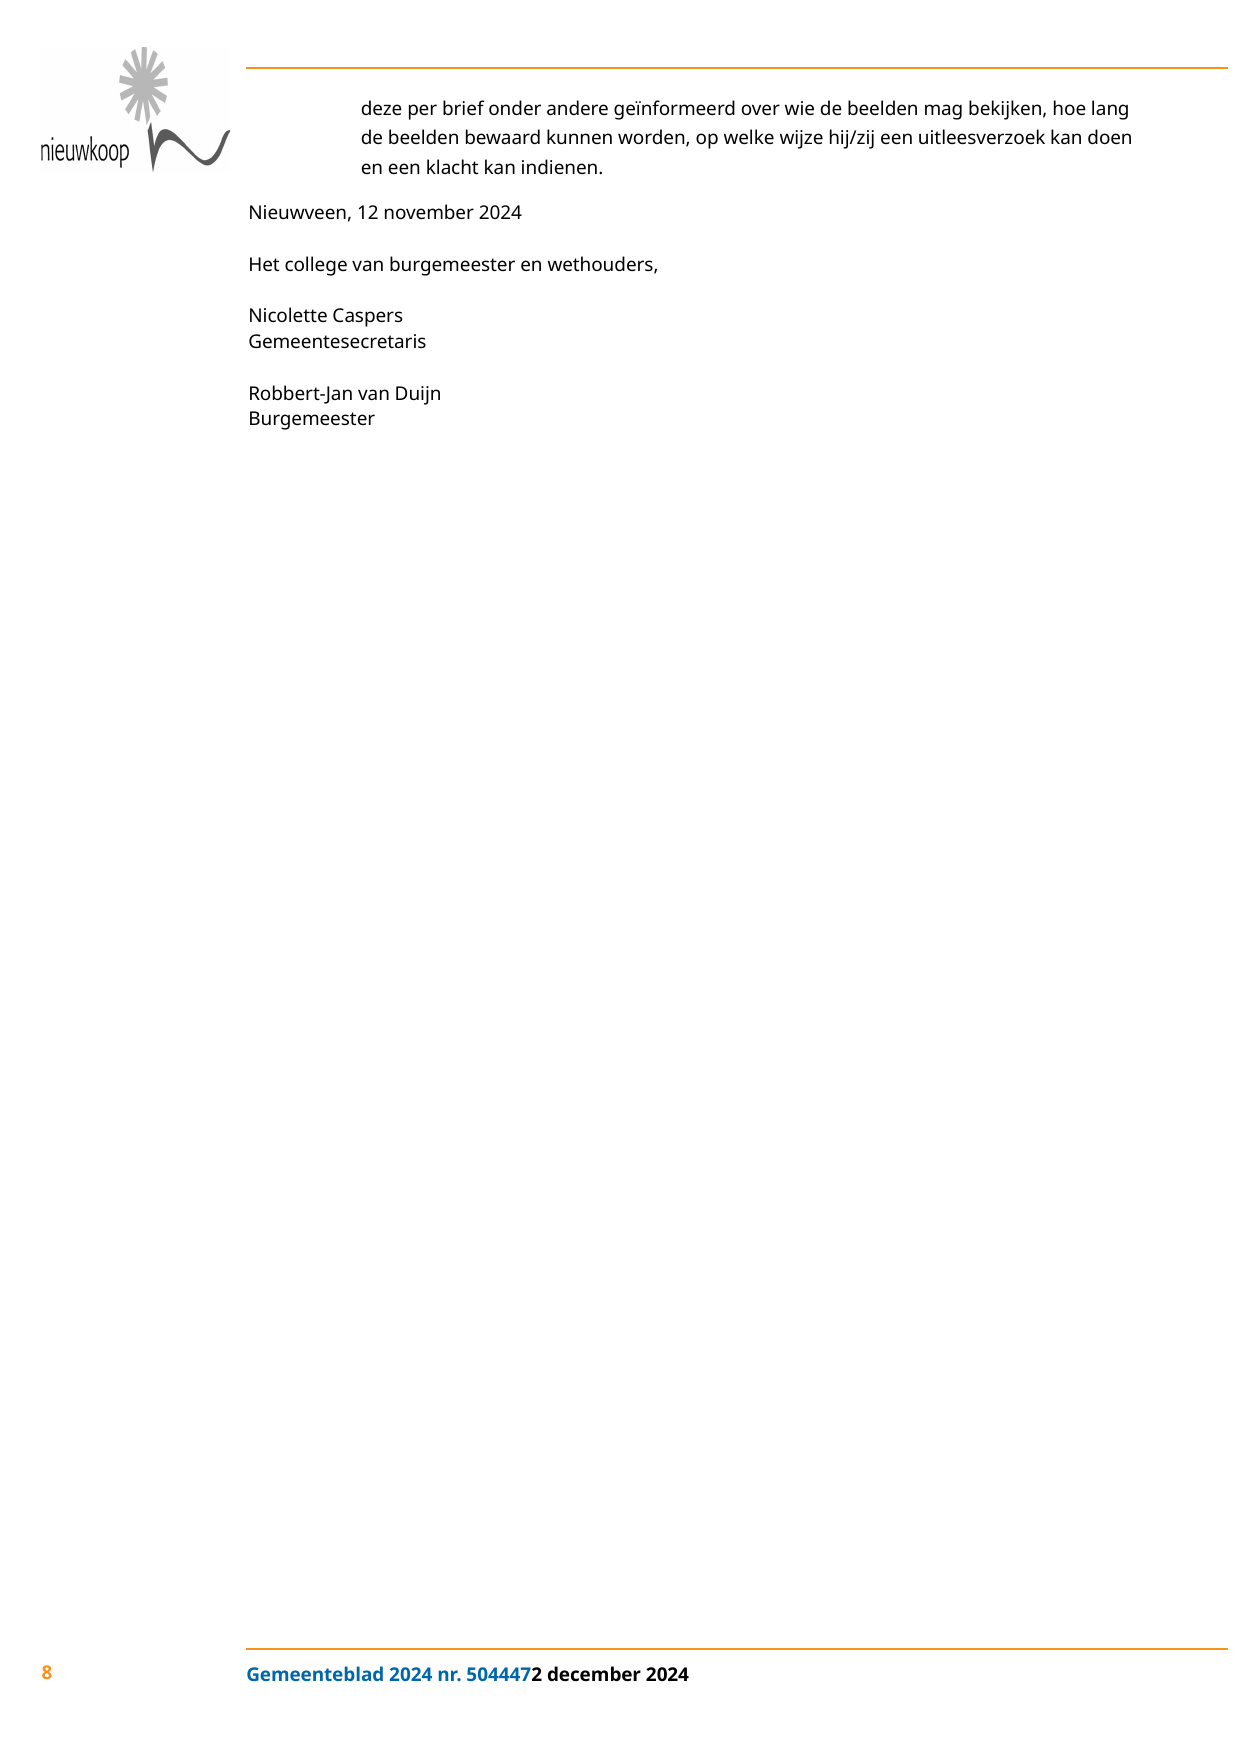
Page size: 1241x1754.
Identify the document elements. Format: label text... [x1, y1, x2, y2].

text Gemeentesecretaris [248, 328, 1152, 354]
text Nicolette Caspers [248, 302, 1152, 328]
picture [41, 47, 231, 172]
text Burgemeester [248, 405, 1152, 431]
list deze per brief onder andere geïnformeerd over wie de beelden mag bekijken, hoe lang de beelden bewaard kunnen worden, op welke wijze hij/zij een uitleesverzoek kan doen en een klacht kan indienen. [323, 95, 1152, 180]
text Robbert-Jan van Duijn [248, 380, 1152, 405]
text Nieuwveen, 12 november 2024 [248, 199, 1152, 225]
text Het college van burgemeester en wethouders, [248, 251, 1152, 277]
